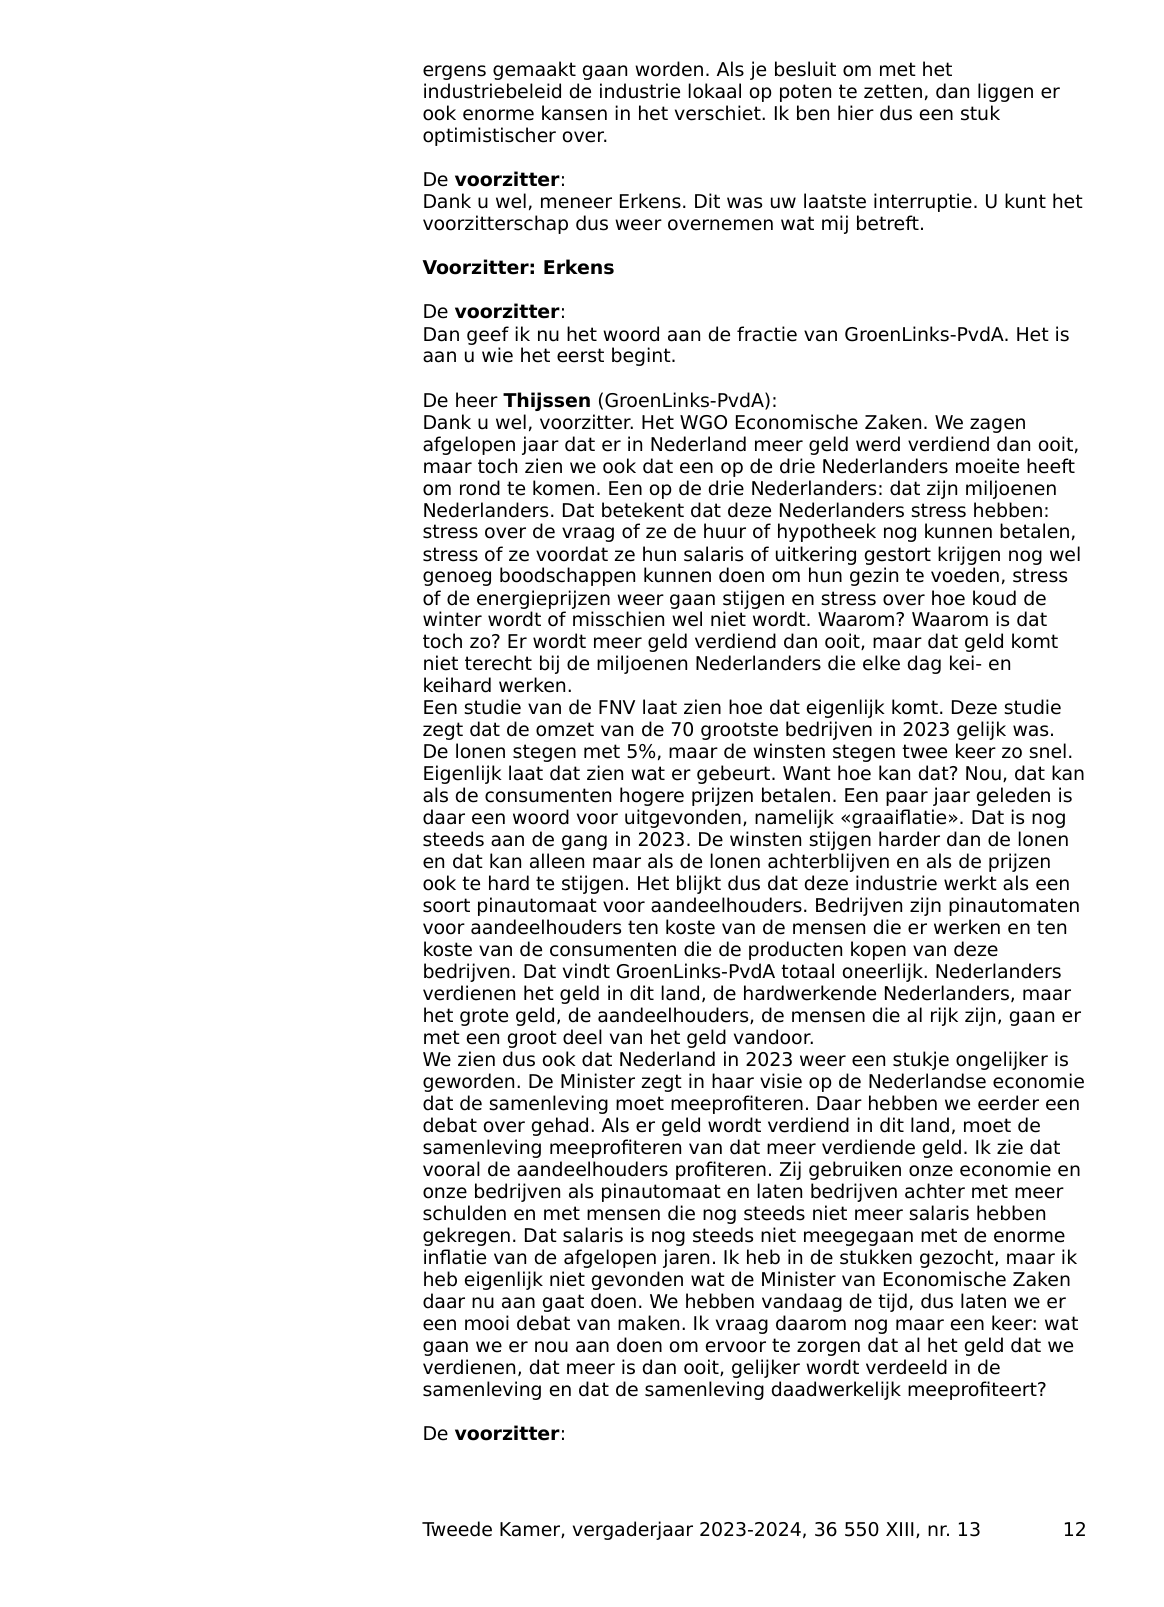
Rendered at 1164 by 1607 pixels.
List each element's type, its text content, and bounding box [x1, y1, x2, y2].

text Dan geef ik nu het woord aan de fractie van GroenLinks-PvdA. Het is aan u wie het eerst begint. [422, 323, 1087, 367]
text De voorzitter: [422, 1423, 1087, 1445]
text We zien dus ook dat Nederland in 2023 weer een stukje ongelijker is geworden. De Minister zegt in haar visie op de Nederlandse economie dat de samenleving moet meeprofiteren. Daar hebben we eerder een debat over gehad. Als er geld wordt verdiend in dit land, moet de samenleving meeprofiteren van dat meer verdiende geld. Ik zie dat vooral de aandeelhouders profiteren. Zij gebruiken onze economie en onze bedrijven als pinautomaat en laten bedrijven achter met meer schulden en met mensen die nog steeds niet meer salaris hebben gekregen. Dat salaris is nog steeds niet meegegaan met de enorme inflatie van de afgelopen jaren. Ik heb in de stukken gezocht, maar ik heb eigenlijk niet gevonden wat de Minister van Economische Zaken daar nu aan gaat doen. We hebben vandaag de tijd, dus laten we er een mooi debat van maken. Ik vraag daarom nog maar een keer: wat gaan we er nou aan doen om ervoor te zorgen dat al het geld dat we verdienen, dat meer is dan ooit, gelijker wordt verdeeld in de samenleving en dat de samenleving daadwerkelijk meeprofiteert? [422, 1049, 1087, 1401]
text Dank u wel, meneer Erkens. Dit was uw laatste interruptie. U kunt het voorzitterschap dus weer overnemen wat mij betreft. [422, 191, 1087, 235]
text De voorzitter: [422, 169, 1087, 191]
text ergens gemaakt gaan worden. Als je besluit om met het industriebeleid de industrie lokaal op poten te zetten, dan liggen er ook enorme kansen in het verschiet. Ik ben hier dus een stuk optimistischer over. [422, 59, 1087, 147]
text De voorzitter: [422, 301, 1087, 323]
text Dank u wel, voorzitter. Het WGO Economische Zaken. We zagen afgelopen jaar dat er in Nederland meer geld werd verdiend dan ooit, maar toch zien we ook dat een op de drie Nederlanders moeite heeft om rond te komen. Een op de drie Nederlanders: dat zijn miljoenen Nederlanders. Dat betekent dat deze Nederlanders stress hebben: stress over de vraag of ze de huur of hypotheek nog kunnen betalen, stress of ze voordat ze hun salaris of uitkering gestort krijgen nog wel genoeg boodschappen kunnen doen om hun gezin te voeden, stress of de energieprijzen weer gaan stijgen en stress over hoe koud de winter wordt of misschien wel niet wordt. Waarom? Waarom is dat toch zo? Er wordt meer geld verdiend dan ooit, maar dat geld komt niet terecht bij de miljoenen Nederlanders die elke dag kei- en keihard werken. [422, 412, 1087, 697]
text De heer Thijssen (GroenLinks-PvdA): [422, 389, 1087, 412]
text Een studie van de FNV laat zien hoe dat eigenlijk komt. Deze studie zegt dat de omzet van de 70 grootste bedrijven in 2023 gelijk was. De lonen stegen met 5%, maar de winsten stegen twee keer zo snel. Eigenlijk laat dat zien wat er gebeurt. Want hoe kan dat? Nou, dat kan als de consumenten hogere prijzen betalen. Een paar jaar geleden is daar een woord voor uitgevonden, namelijk «graaiflatie». Dat is nog steeds aan de gang in 2023. De winsten stijgen harder dan de lonen en dat kan alleen maar als de lonen achterblijven en als de prijzen ook te hard te stijgen. Het blijkt dus dat deze industrie werkt als een soort pinautomaat voor aandeelhouders. Bedrijven zijn pinautomaten voor aandeelhouders ten koste van de mensen die er werken en ten koste van de consumenten die de producten kopen van deze bedrijven. Dat vindt GroenLinks-PvdA totaal oneerlijk. Nederlanders verdienen het geld in dit land, de hardwerkende Nederlanders, maar het grote geld, de aandeelhouders, de mensen die al rijk zijn, gaan er met een groot deel van het geld vandoor. [422, 697, 1087, 1049]
subtitle Voorzitter: Erkens [422, 257, 1087, 279]
